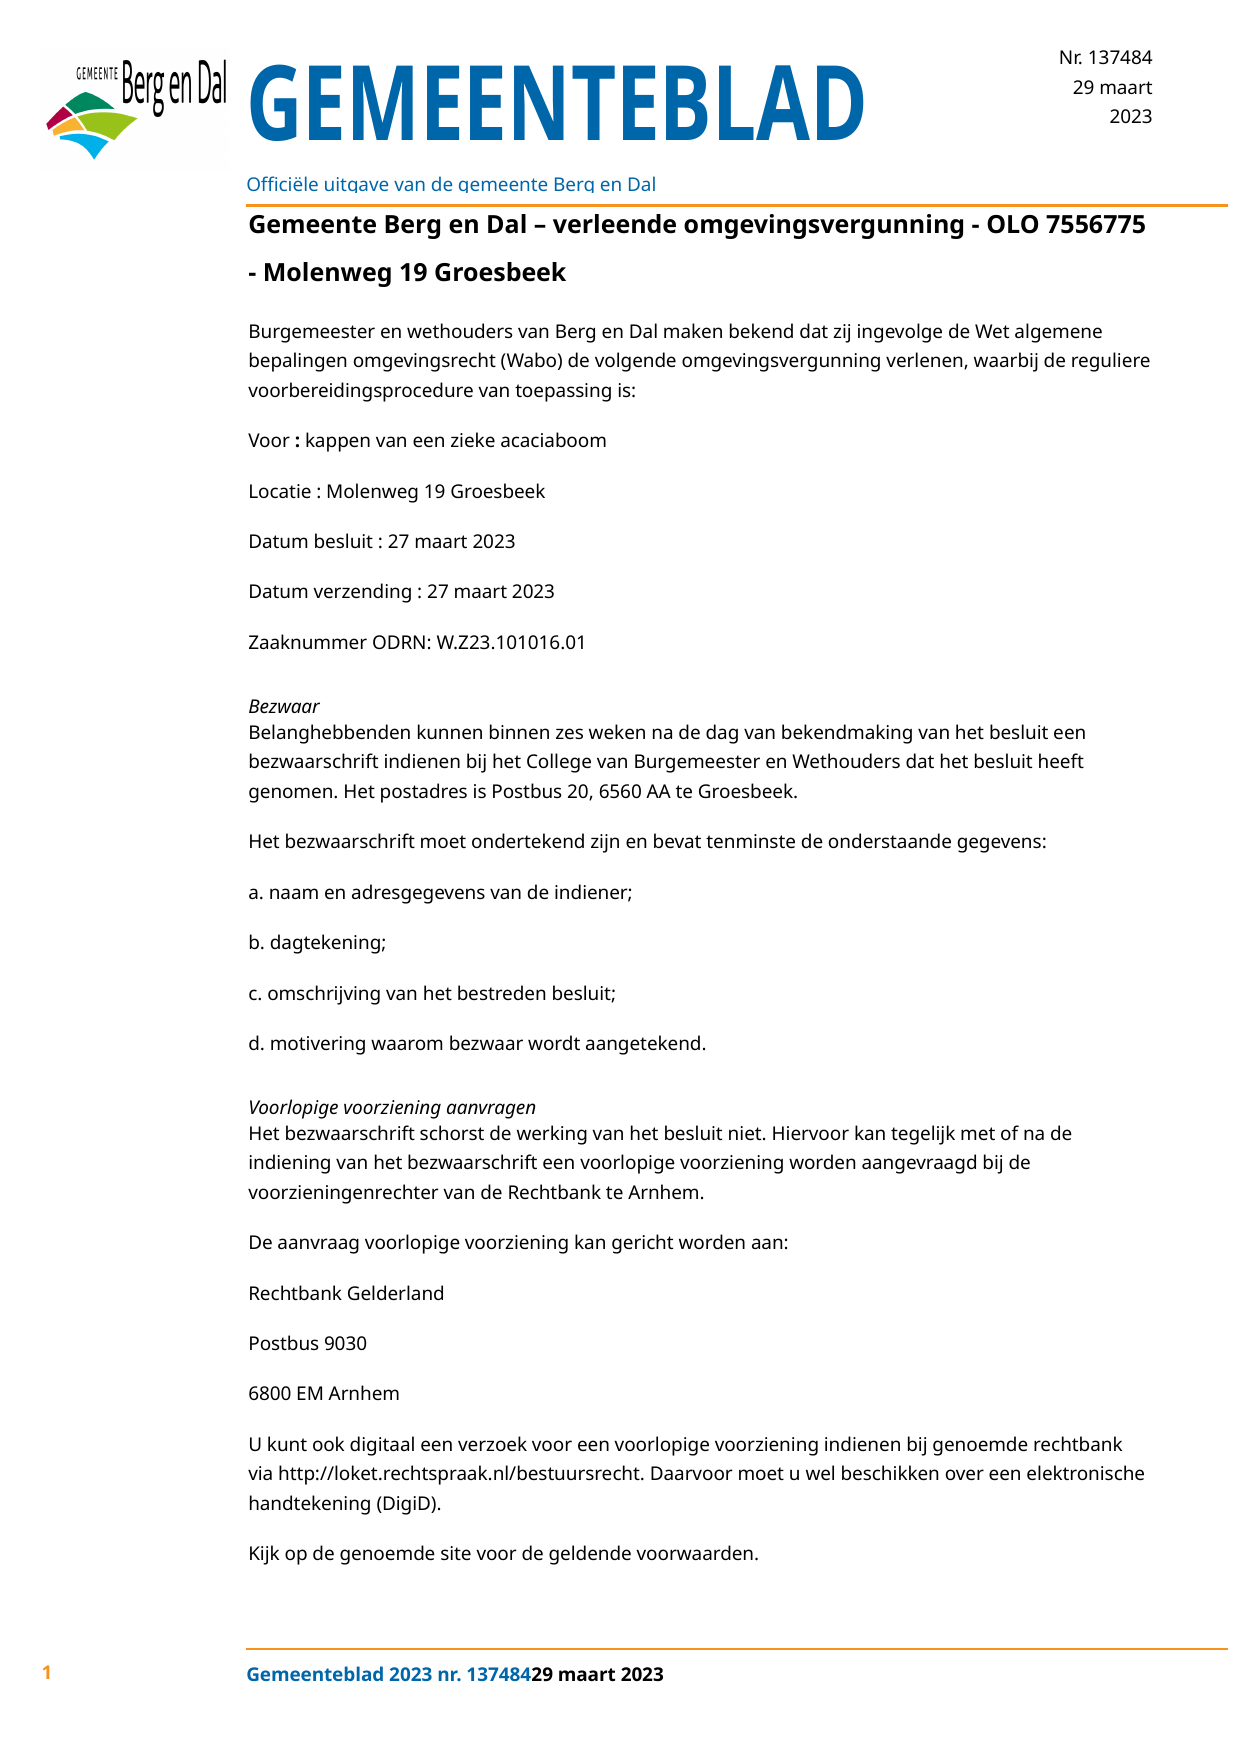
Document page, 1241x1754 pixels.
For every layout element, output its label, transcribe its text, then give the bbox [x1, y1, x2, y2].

text Gemeente Berg en Dal – verleende omgevingsvergunning - OLO 7556775 - Molenweg 19 Groesbeek [248, 207, 1152, 288]
text d. motivering waarom bezwaar wordt aangetekend. [248, 1030, 1152, 1056]
text Burgemeester en wethouders van Berg en Dal maken bekend dat zij ingevolge de Wet algemene bepalingen omgevingsrecht (Wabo) de volgende omgevingsvergunning verlenen, waarbij de reguliere voorbereidingsprocedure van toepassing is: [248, 318, 1152, 403]
text Kijk op de genoemde site voor de geldende voorwaarden. [248, 1541, 1152, 1566]
text U kunt ook digitaal een verzoek voor een voorlopige voorziening indienen bij genoemde rechtbank via http://loket.rechtspraak.nl/bestuursrecht. Daarvoor moet u wel beschikken over een elektronische handtekening (DigiD). [248, 1431, 1152, 1516]
text Belanghebbenden kunnen binnen zes weken na de dag van bekendmaking van het besluit een bezwaarschrift indienen bij het College van Burgemeester en Wethouders dat het besluit heeft genomen. Het postadres is Postbus 20, 6560 AA te Groesbeek. [248, 719, 1152, 804]
text Locatie : Molenweg 19 Groesbeek [248, 478, 1152, 504]
text Postbus 9030 [248, 1330, 1152, 1356]
text Rechtbank Gelderland [248, 1280, 1152, 1306]
text De aanvraag voorlopige voorziening kan gericht worden aan: [248, 1229, 1152, 1255]
text a. naam en adresgegevens van de indiener; [248, 879, 1152, 904]
text c. omschrijving van het bestreden besluit; [248, 980, 1152, 1005]
text Datum besluit : 27 maart 2023 [248, 528, 1152, 554]
text Bezwaar [248, 693, 1152, 719]
text Voorlopige voorziening aanvragen [248, 1094, 1152, 1120]
text Datum verzending : 27 maart 2023 [248, 579, 1152, 604]
text Zaaknummer ODRN: W.Z23.101016.01 [248, 629, 1152, 655]
text Voor : kappen van een zieke acaciaboom [248, 427, 1152, 453]
text 6800 EM Arnhem [248, 1381, 1152, 1406]
text Het bezwaarschrift moet ondertekend zijn en bevat tenminste de onderstaande gegevens: [248, 828, 1152, 854]
text b. dagtekening; [248, 929, 1152, 955]
picture [41, 47, 231, 172]
text Het bezwaarschrift schorst de werking van het besluit niet. Hiervoor kan tegelijk met of na de indiening van het bezwaarschrift een voorlopige voorziening worden aangevraagd bij de voorzieningenrechter van de Rechtbank te Arnhem. [248, 1120, 1152, 1205]
